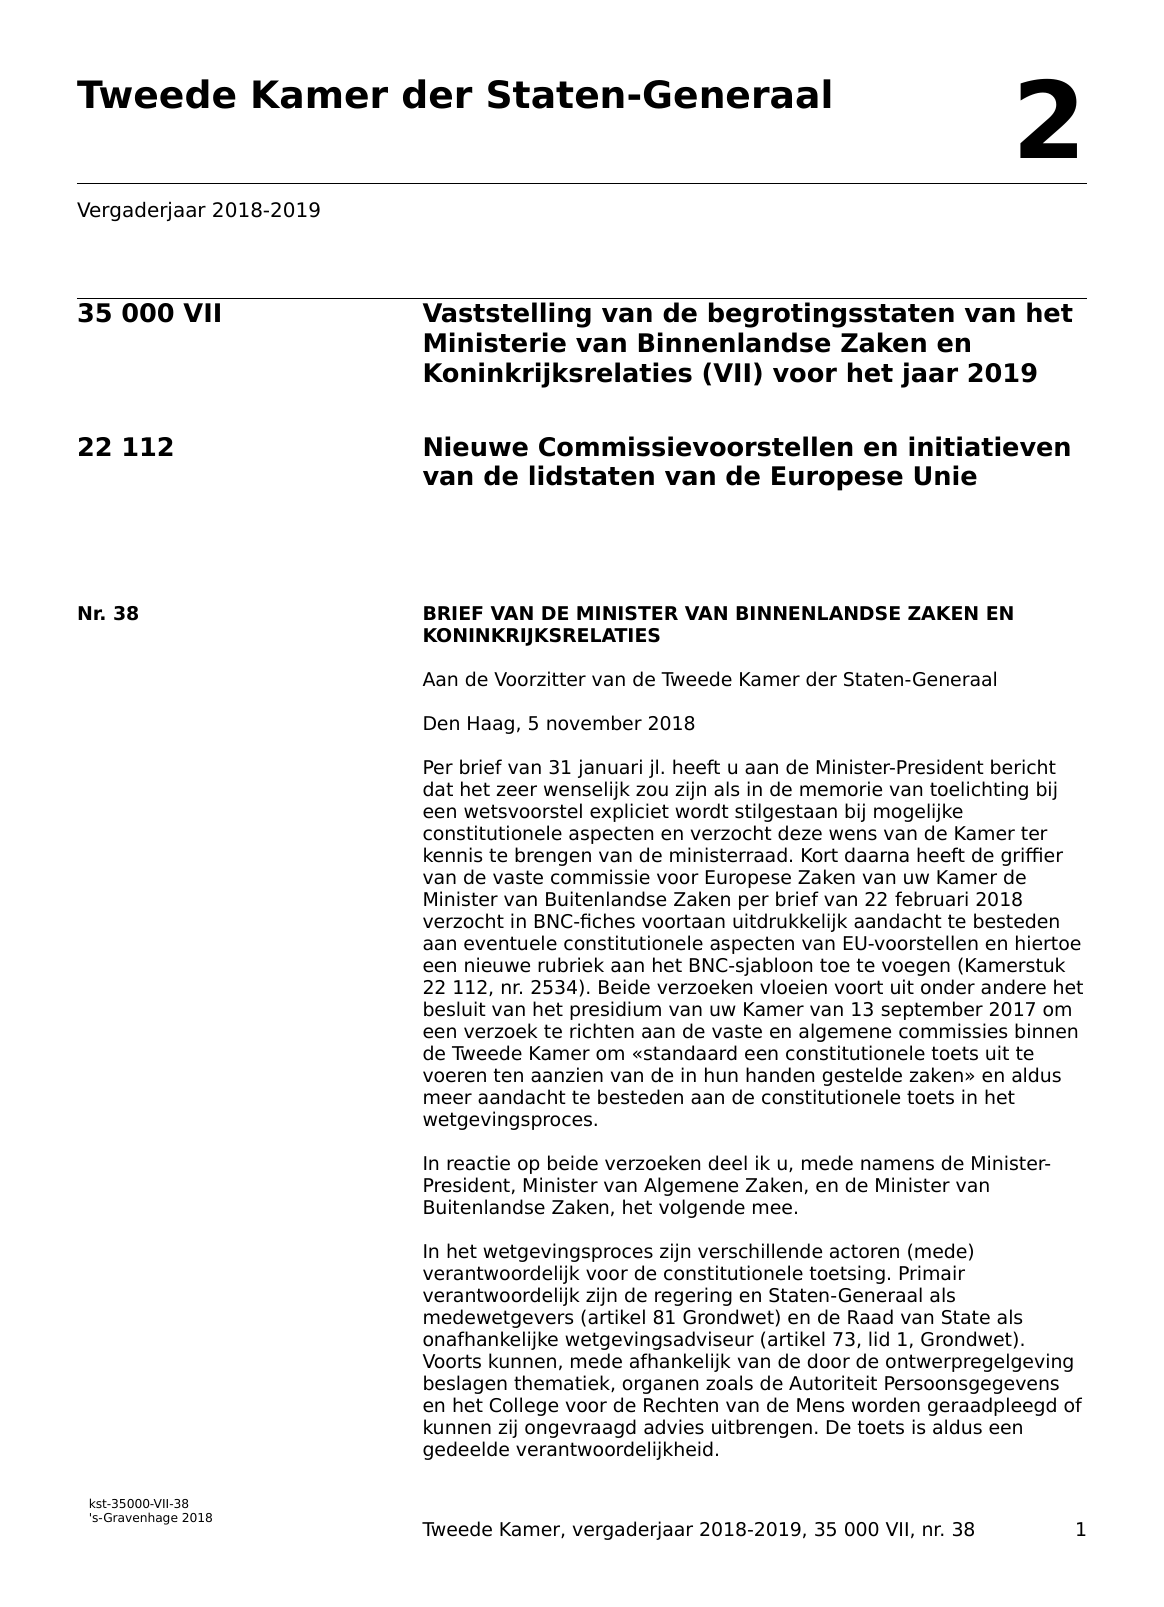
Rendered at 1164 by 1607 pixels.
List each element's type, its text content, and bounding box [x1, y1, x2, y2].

text 's-Gravenhage 2018 [88, 1511, 323, 1525]
text Per brief van 31 januari jl. heeft u aan de Minister-President bericht dat het zeer wenselijk zou zijn als in de memorie van toelichting bij een wetsvoorstel expliciet wordt stilgestaan bij mogelijke constitutionele aspecten en verzocht deze wens van de Kamer ter kennis te brengen van de ministerraad. Kort daarna heeft de griffier van de vaste commissie voor Europese Zaken van uw Kamer de Minister van Buitenlandse Zaken per brief van 22 februari 2018 verzocht in BNC-fiches voortaan uitdrukkelijk aandacht te besteden aan eventuele constitutionele aspecten van EU-voorstellen en hiertoe een nieuwe rubriek aan het BNC-sjabloon toe te voegen (Kamerstuk 22 112, nr. 2534). Beide verzoeken vloeien voort uit onder andere het besluit van het presidium van uw Kamer van 13 september 2017 om een verzoek te richten aan de vaste en algemene commissies binnen de Tweede Kamer om «standaard een constitutionele toets uit te voeren ten aanzien van de in hun handen gestelde zaken» en aldus meer aandacht te besteden aan de constitutionele toets in het wetgevingsproces. [422, 757, 1087, 1131]
table_cell Vergaderjaar 2018-2019 [77, 184, 1087, 298]
text Den Haag, 5 november 2018 [422, 713, 1087, 735]
subtitle Nr. 38 BRIEF VAN DE MINISTER VAN BINNENLANDSE ZAKEN EN KONINKRIJKSRELATIES [77, 603, 1087, 647]
table_header 2 [886, 59, 1087, 183]
text kst-35000-VII-38 [88, 1497, 323, 1511]
text In het wetgevingsproces zijn verschillende actoren (mede) verantwoordelijk voor de constitutionele toetsing. Primair verantwoordelijk zijn de regering en Staten-Generaal als medewetgevers (artikel 81 Grondwet) en de Raad van State als onafhankelijke wetgevingsadviseur (artikel 73, lid 1, Grondwet). Voorts kunnen, mede afhankelijk van de door de ontwerpregelgeving beslagen thematiek, organen zoals de Autoriteit Persoonsgegevens en het College voor de Rechten van de Mens worden geraadpleegd of kunnen zij ongevraagd advies uitbrengen. De toets is aldus een gedeelde verantwoordelijkheid. [422, 1241, 1087, 1461]
table_header Tweede Kamer der Staten-Generaal [77, 59, 886, 183]
subtitle 35 000 VII Vaststelling van de begrotingsstaten van het Ministerie van Binnenlandse Zaken en Koninkrijksrelaties (VII) voor het jaar 2019 [77, 299, 1087, 388]
text Aan de Voorzitter van de Tweede Kamer der Staten-Generaal [422, 669, 1087, 691]
text In reactie op beide verzoeken deel ik u, mede namens de Minister-President, Minister van Algemene Zaken, en de Minister van Buitenlandse Zaken, het volgende mee. [422, 1153, 1087, 1219]
subtitle 22 112 Nieuwe Commissievoorstellen en initiatieven van de lidstaten van de Europese Unie [77, 432, 1087, 492]
